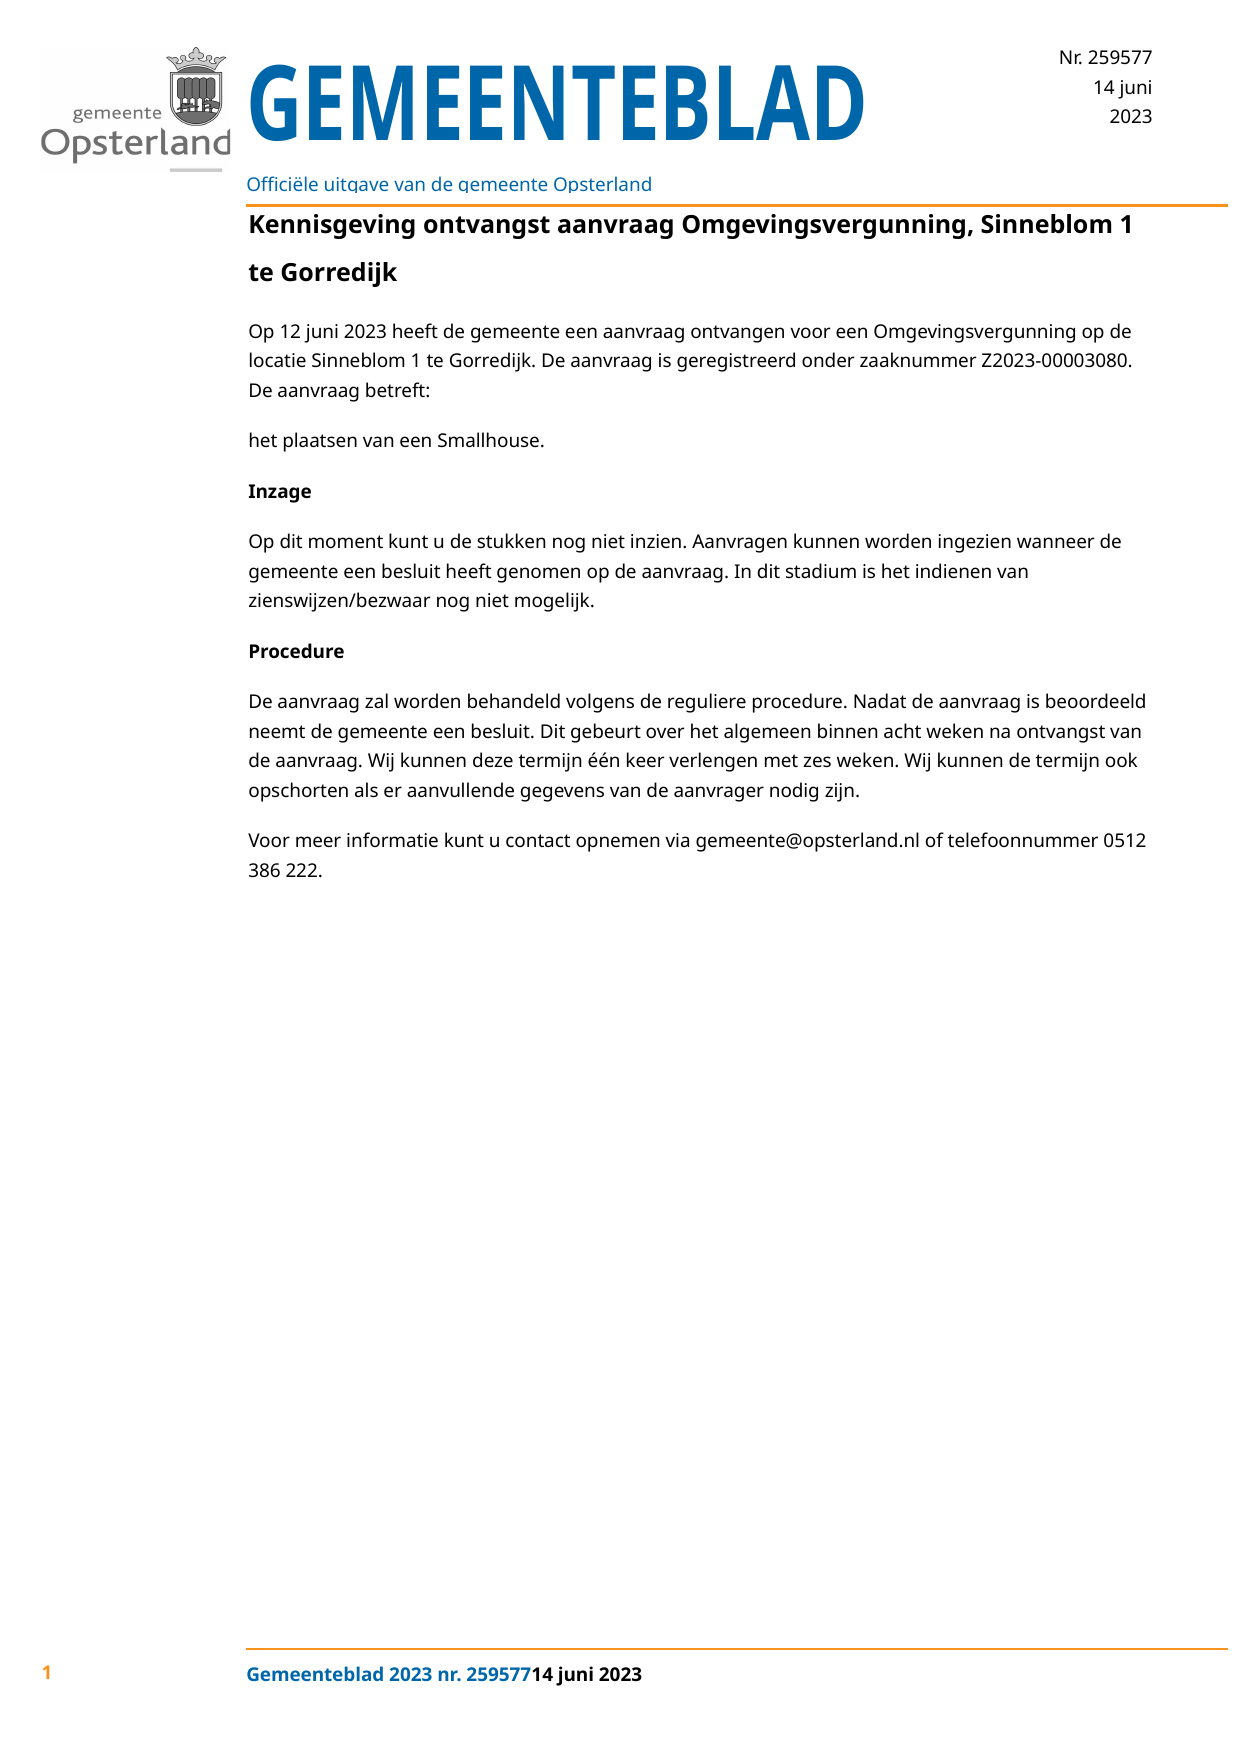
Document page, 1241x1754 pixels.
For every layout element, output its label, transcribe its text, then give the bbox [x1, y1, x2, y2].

text Kennisgeving ontvangst aanvraag Omgevingsvergunning, Sinneblom 1 te Gorredijk [248, 207, 1152, 288]
text Voor meer informatie kunt u contact opnemen via gemeente@opsterland.nl of telefoonnummer 0512 386 222. [248, 827, 1152, 883]
text het plaatsen van een Smallhouse. [248, 427, 1152, 453]
text Op dit moment kunt u de stukken nog niet inzien. Aanvragen kunnen worden ingezien wanneer de gemeente een besluit heeft genomen op de aanvraag. In dit stadium is het indienen van zienswijzen/bezwaar nog niet mogelijk. [248, 528, 1152, 613]
text Inzage [248, 478, 1152, 504]
text Procedure [248, 638, 1152, 664]
text Op 12 juni 2023 heeft de gemeente een aanvraag ontvangen voor een Omgevingsvergunning op de locatie Sinneblom 1 te Gorredijk. De aanvraag is geregistreerd onder zaaknummer Z2023-00003080. De aanvraag betreft: [248, 318, 1152, 403]
picture [41, 47, 231, 172]
text De aanvraag zal worden behandeld volgens de reguliere procedure. Nadat de aanvraag is beoordeeld neemt de gemeente een besluit. Dit gebeurt over het algemeen binnen acht weken na ontvangst van de aanvraag. Wij kunnen deze termijn één keer verlengen met zes weken. Wij kunnen de termijn ook opschorten als er aanvullende gegevens van de aanvrager nodig zijn. [248, 688, 1152, 803]
